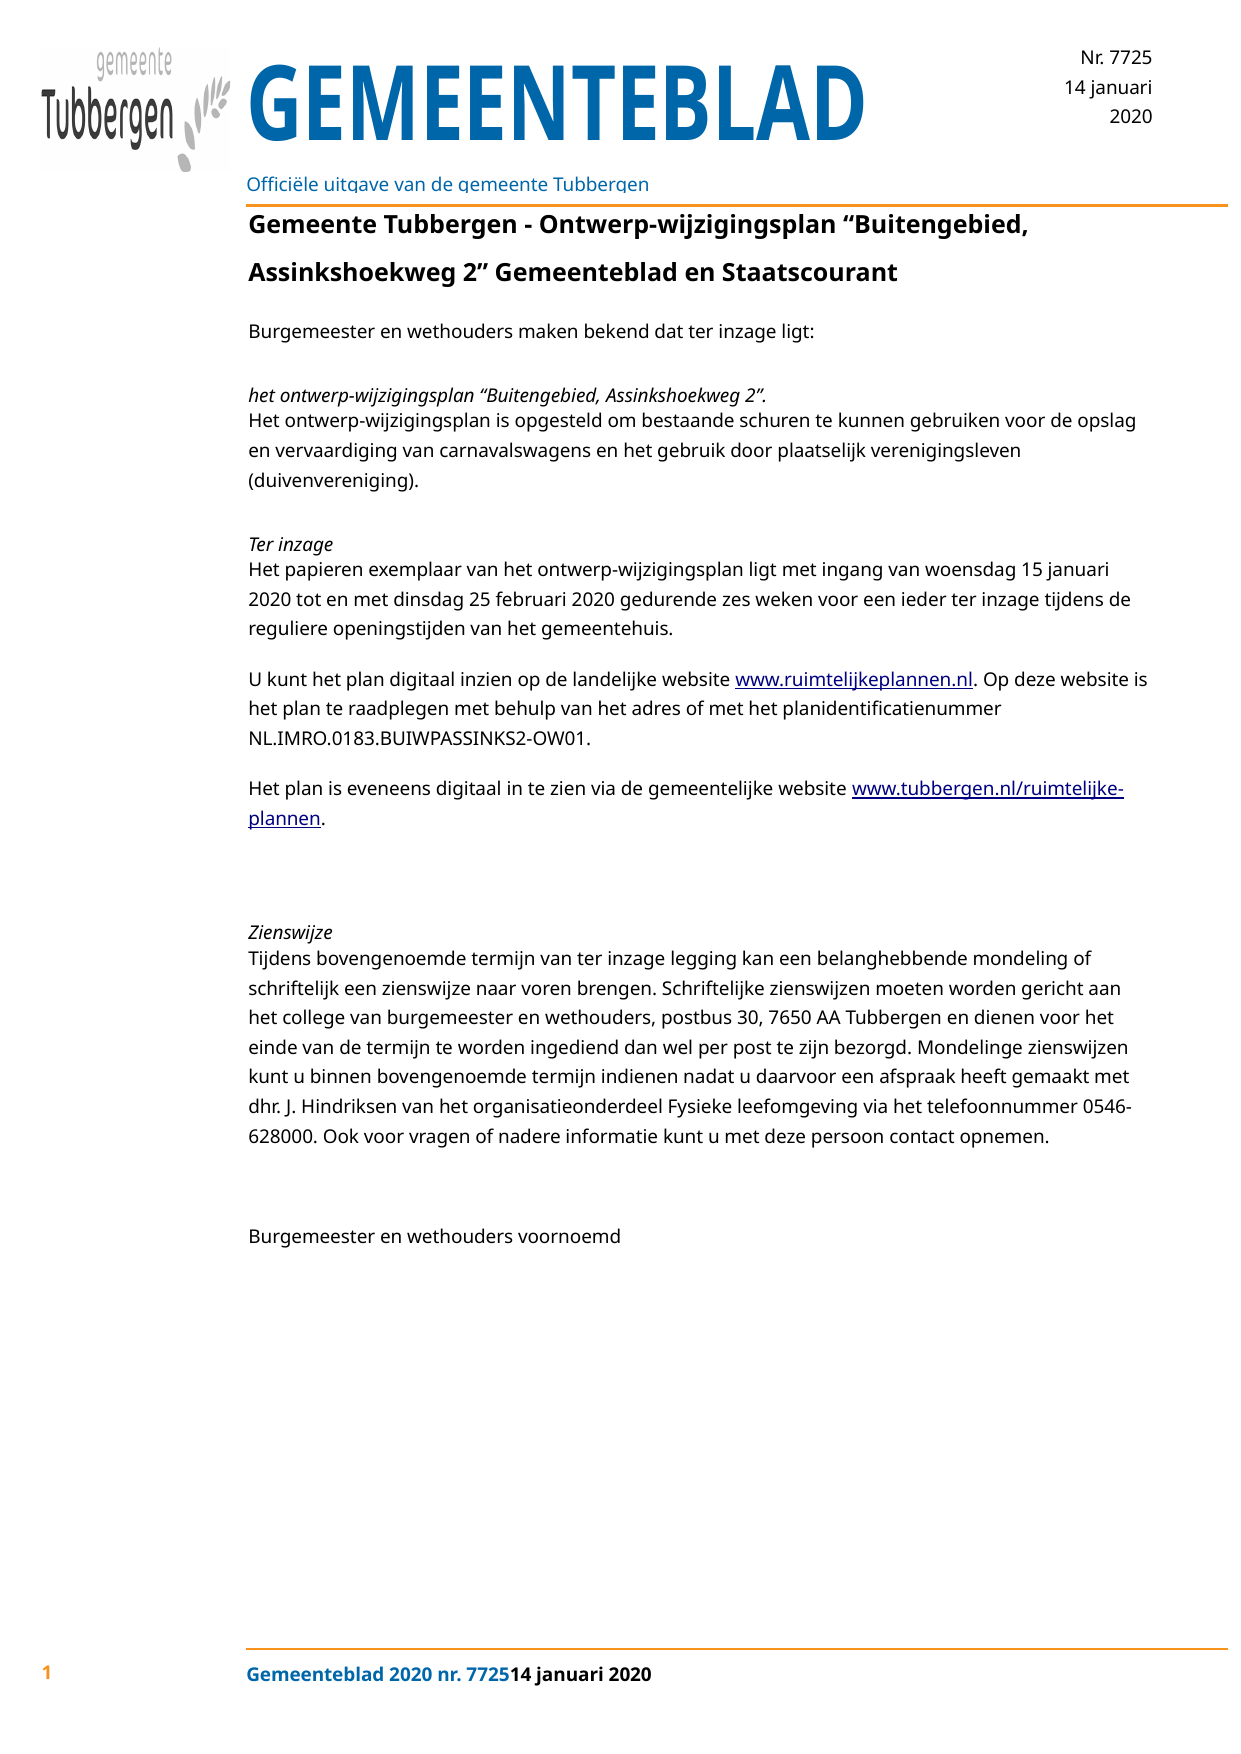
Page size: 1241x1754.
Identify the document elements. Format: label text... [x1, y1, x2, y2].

text Tijdens bovengenoemde termijn van ter inzage legging kan een belanghebbende mondeling of schriftelijk een zienswijze naar voren brengen. Schriftelijke zienswijzen moeten worden gericht aan het college van burgemeester en wethouders, postbus 30, 7650 AA Tubbergen en dienen voor het einde van de termijn te worden ingediend dan wel per post te zijn bezorgd. Mondelinge zienswijzen kunt u binnen bovengenoemde termijn indienen nadat u daarvoor een afspraak heeft gemaakt met dhr. J. Hindriksen van het organisatieonderdeel Fysieke leefomgeving via het telefoonnummer 0546-628000. Ook voor vragen of nadere informatie kunt u met deze persoon contact opnemen. [248, 945, 1152, 1148]
text Burgemeester en wethouders voornoemd [248, 1224, 1152, 1249]
text Het ontwerp-wijzigingsplan is opgesteld om bestaande schuren te kunnen gebruiken voor de opslag en vervaardiging van carnavalswagens en het gebruik door plaatselijk verenigingsleven (duivenvereniging). [248, 408, 1152, 492]
picture [41, 47, 231, 172]
text Burgemeester en wethouders maken bekend dat ter inzage ligt: [248, 318, 1152, 344]
text het ontwerp-wijzigingsplan “Buitengebied, Assinkshoekweg 2”. [248, 382, 1152, 408]
text Zienswijze [248, 919, 1152, 945]
text U kunt het plan digitaal inzien op de landelijke website www.ruimtelijkeplannen.nl. Op deze website is het plan te raadplegen met behulp van het adres of met het planidentificatienummer NL.IMRO.0183.BUIWPASSINKS2-OW01. [248, 666, 1152, 751]
text Gemeente Tubbergen - Ontwerp-wijzigingsplan “Buitengebied, Assinkshoekweg 2” Gemeenteblad en Staatscourant [248, 207, 1152, 288]
text Het papieren exemplaar van het ontwerp-wijzigingsplan ligt met ingang van woensdag 15 januari 2020 tot en met dinsdag 25 februari 2020 gedurende zes weken voor een ieder ter inzage tijdens de reguliere openingstijden van het gemeentehuis. [248, 556, 1152, 641]
text Het plan is eveneens digitaal in te zien via de gemeentelijke website www.tubbergen.nl/ruimtelijke-plannen. [248, 776, 1152, 831]
text Ter inzage [248, 531, 1152, 556]
